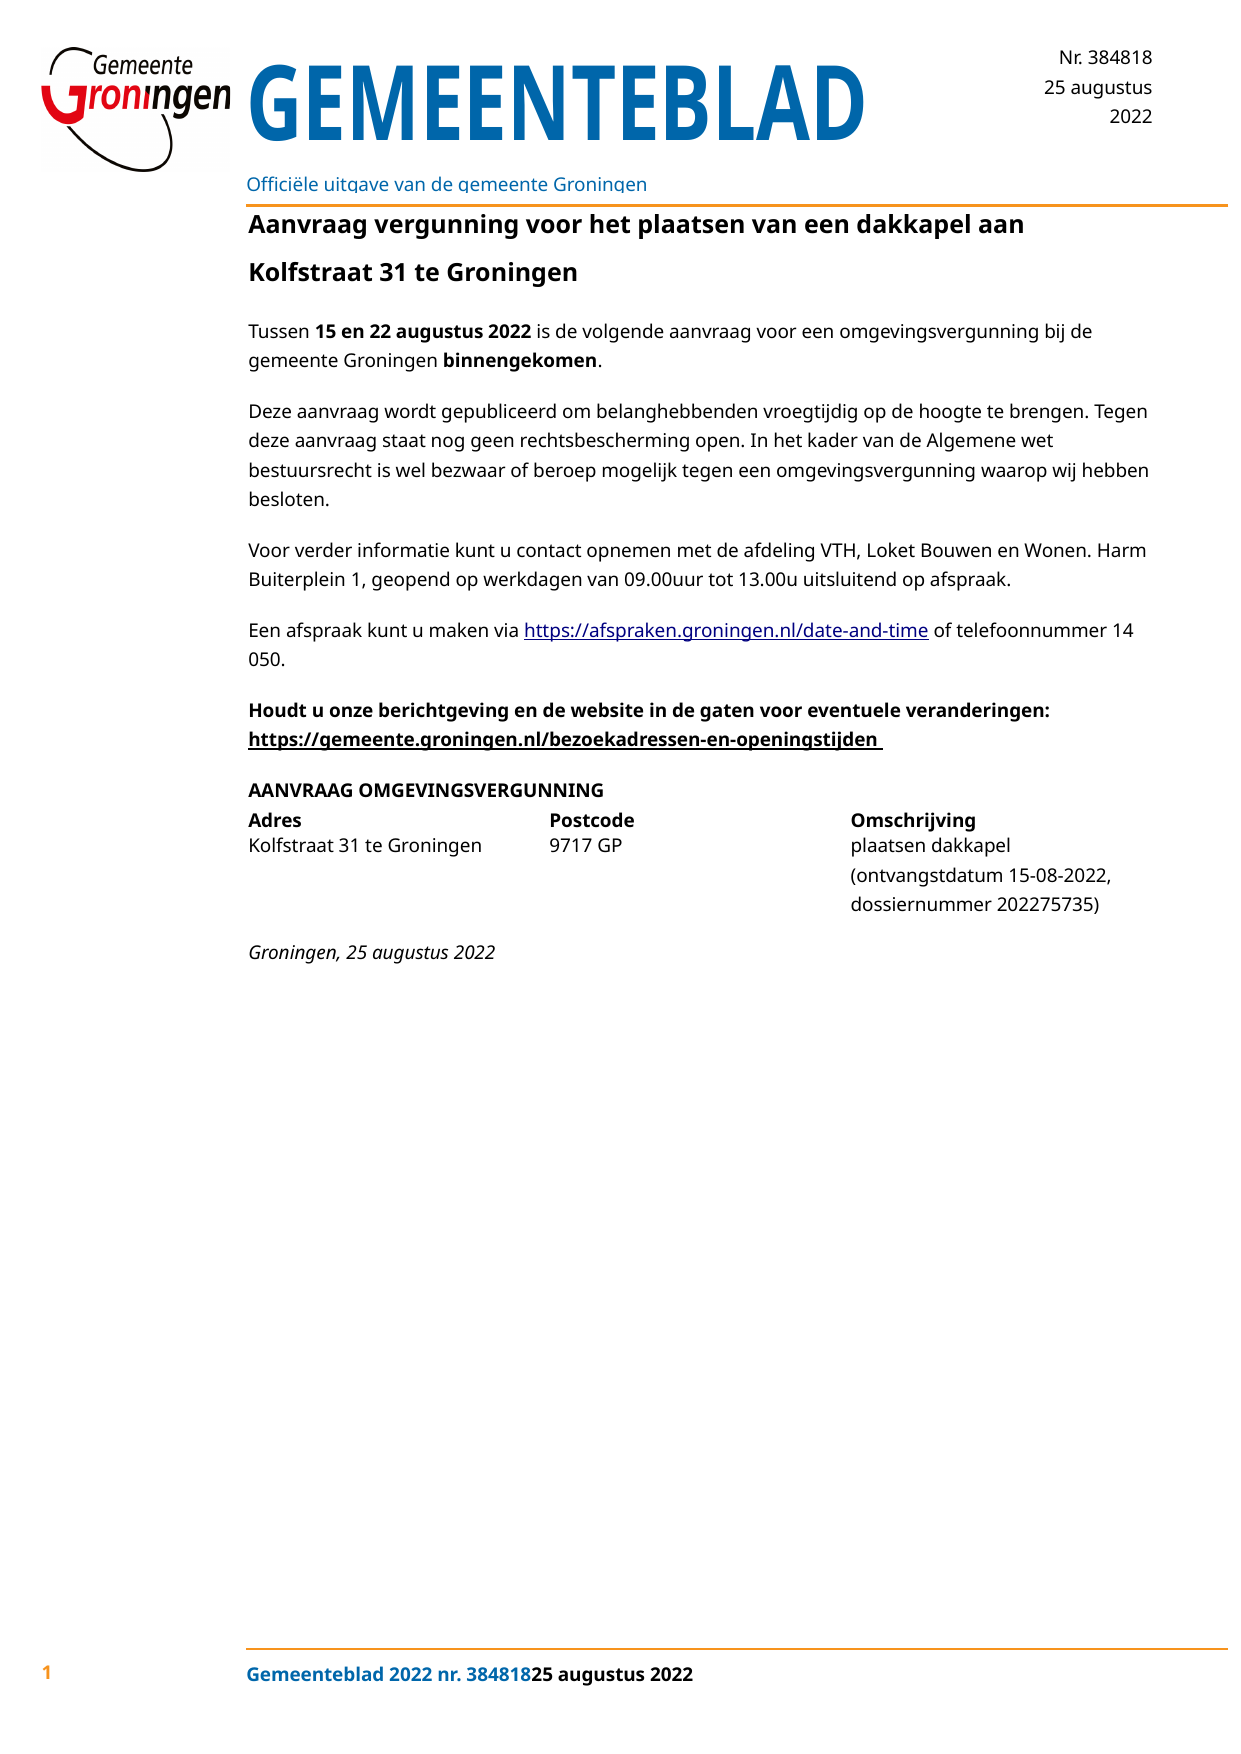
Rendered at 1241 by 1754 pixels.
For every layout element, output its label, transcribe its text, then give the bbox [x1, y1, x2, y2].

table_cell plaatsen dakkapel (ontvangstdatum 15-08-2022, dossiernummer 202275735) [850, 833, 1152, 917]
text Groningen, 25 augustus 2022 [248, 939, 1152, 964]
text Een afspraak kunt u maken via https://afspraken.groningen.nl/date-and-time of telefoonnummer 14 050. [248, 617, 1152, 672]
table_cell 9717 GP [549, 833, 850, 917]
table_cell Kolfstraat 31 te Groningen [248, 833, 549, 917]
table_header Adres [248, 807, 549, 832]
text Tussen 15 en 22 augustus 2022 is de volgende aanvraag voor een omgevingsvergunning bij de gemeente Groningen binnengekomen. [248, 318, 1152, 373]
table_header Omschrijving [850, 807, 1152, 832]
text AANVRAAG OMGEVINGSVERGUNNING [248, 777, 1152, 803]
table_header Postcode [549, 807, 850, 832]
text Aanvraag vergunning voor het plaatsen van een dakkapel aan Kolfstraat 31 te Groningen [248, 207, 1152, 288]
picture [41, 47, 231, 172]
text Voor verder informatie kunt u contact opnemen met de afdeling VTH, Loket Bouwen en Wonen. Harm Buiterplein 1, geopend op werkdagen van 09.00uur tot 13.00u uitsluitend op afspraak. [248, 537, 1152, 592]
text Deze aanvraag wordt gepubliceerd om belanghebbenden vroegtijdig op de hoogte te brengen. Tegen deze aanvraag staat nog geen rechtsbescherming open. In het kader van de Algemene wet bestuursrecht is wel bezwaar of beroep mogelijk tegen een omgevingsvergunning waarop wij hebben besloten. [248, 398, 1152, 512]
text Houdt u onze berichtgeving en de website in de gaten voor eventuele veranderingen: https://gemeente.groningen.nl/bezoekadressen-en-openingstijden [248, 697, 1152, 752]
